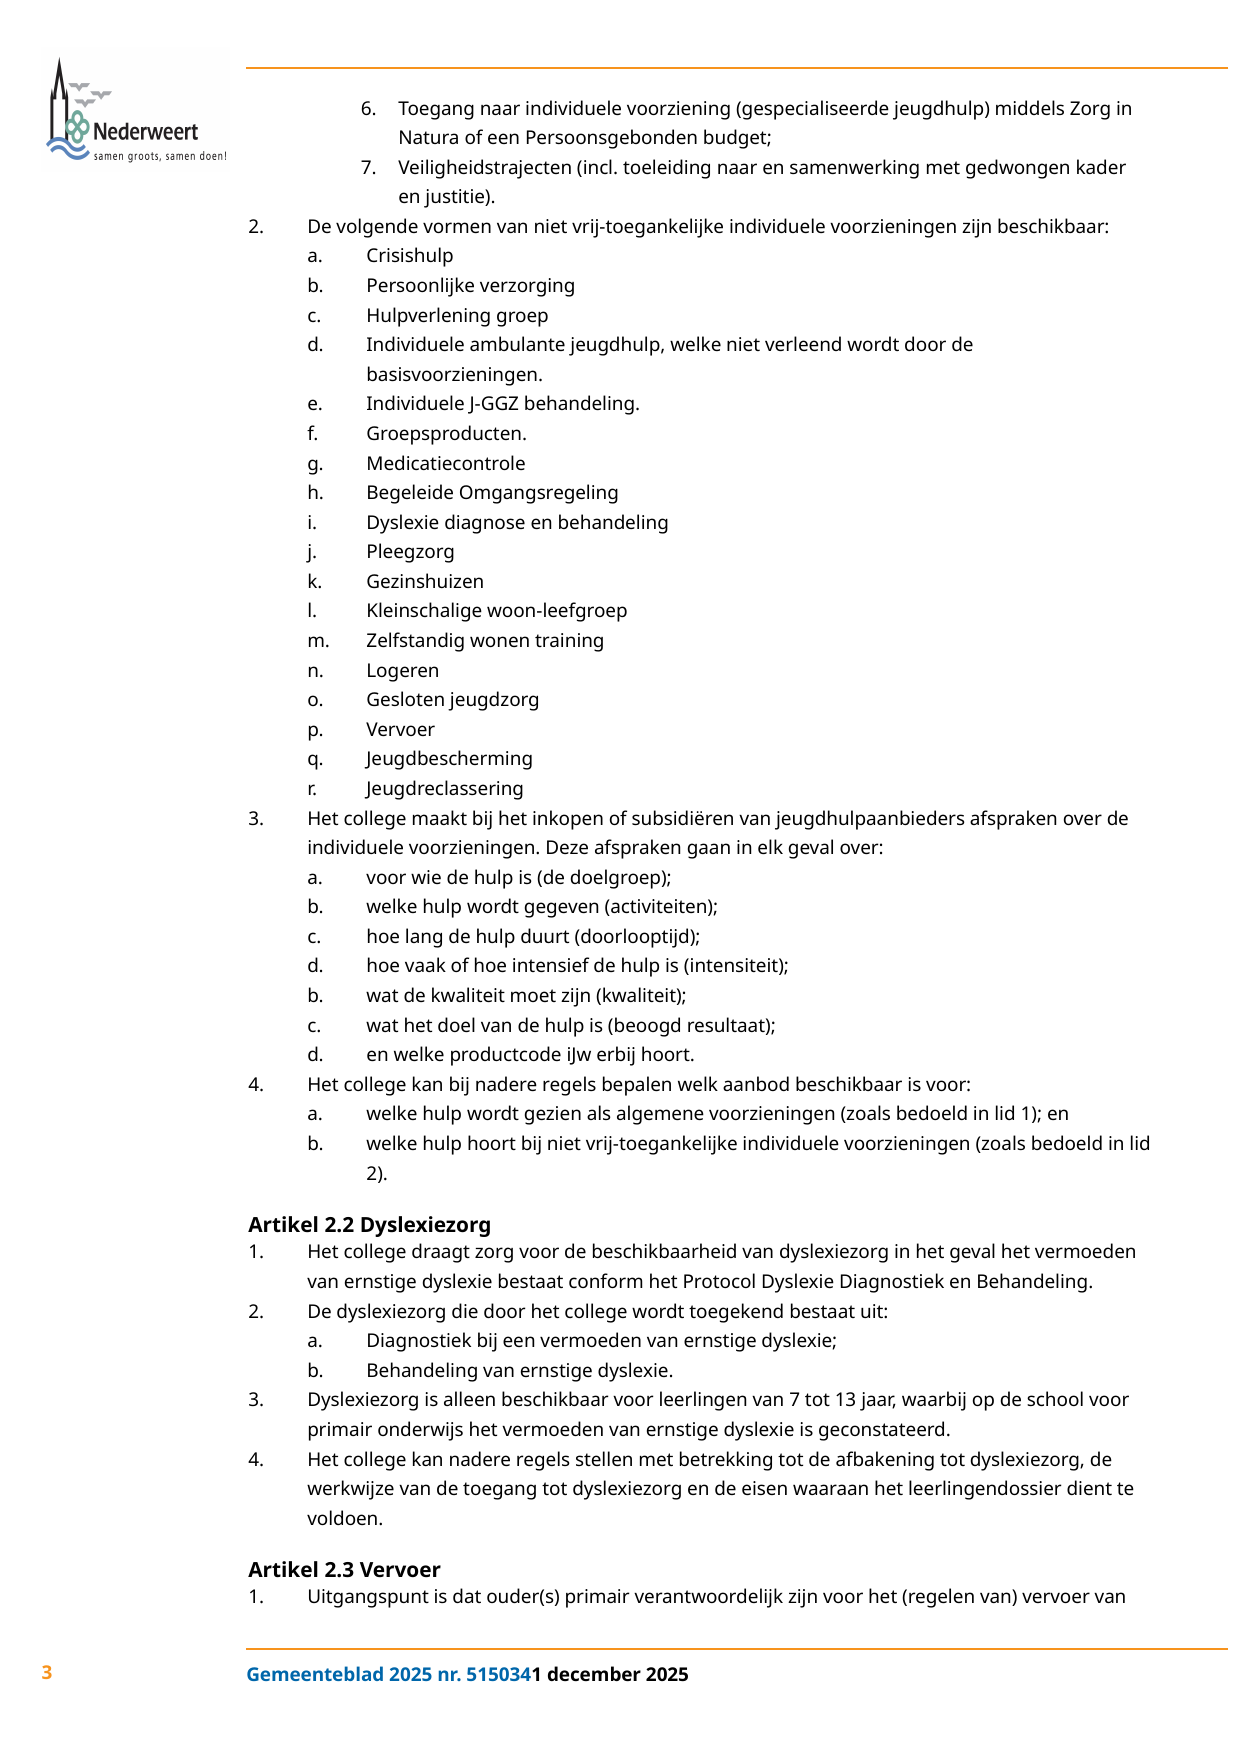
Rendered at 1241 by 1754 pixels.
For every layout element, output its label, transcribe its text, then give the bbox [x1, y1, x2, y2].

list Vervoer [307, 716, 1152, 742]
list Medicatiecontrole [307, 450, 1152, 476]
list en welke productcode iJw erbij hoort. [307, 1041, 1152, 1067]
text Artikel 2.2 Dyslexiezorg [248, 1210, 1152, 1239]
list welke hulp hoort bij niet vrij-toegankelijke individuele voorzieningen (zoals bedoeld in lid 2). [307, 1130, 1152, 1186]
list wat de kwaliteit moet zijn (kwaliteit); [307, 982, 1152, 1008]
list Jeugdbescherming [307, 746, 1152, 771]
list Diagnostiek bij een vermoeden van ernstige dyslexie; [307, 1327, 1152, 1353]
list welke hulp wordt gegeven (activiteiten); [307, 893, 1152, 919]
list Groepsproducten. [307, 420, 1152, 446]
list Het college kan nadere regels stellen met betrekking tot de afbakening tot dyslexiezorg, de werkwijze van de toegang tot dyslexiezorg en de eisen waaraan het leerlingendossier dient te voldoen. [248, 1446, 1152, 1531]
list hoe vaak of hoe intensief de hulp is (intensiteit); [307, 953, 1152, 978]
list Dyslexiezorg is alleen beschikbaar voor leerlingen van 7 tot 13 jaar, waarbij op de school voor primair onderwijs het vermoeden van ernstige dyslexie is geconstateerd. [248, 1387, 1152, 1442]
list Gezinshuizen [307, 568, 1152, 594]
list Het college maakt bij het inkopen of subsidiëren van jeugdhulpaanbieders afspraken over de individuele voorzieningen. Deze afspraken gaan in elk geval over: [248, 805, 1152, 860]
list wat het doel van de hulp is (beoogd resultaat); [307, 1012, 1152, 1038]
list De dyslexiezorg die door het college wordt toegekend bestaat uit: [248, 1298, 1152, 1323]
list Het college kan bij nadere regels bepalen welk aanbod beschikbaar is voor: [248, 1071, 1152, 1097]
list welke hulp wordt gezien als algemene voorzieningen (zoals bedoeld in lid 1); en [307, 1101, 1152, 1126]
list Toegang naar individuele voorziening (gespecialiseerde jeugdhulp) middels Zorg in Natura of een Persoonsgebonden budget; [361, 95, 1152, 150]
list Zelfstandig wonen training [307, 627, 1152, 653]
list Behandeling van ernstige dyslexie. [307, 1357, 1152, 1383]
list voor wie de hulp is (de doelgroep); [307, 864, 1152, 890]
list Crisishulp [307, 243, 1152, 268]
list hoe lang de hulp duurt (doorlooptijd); [307, 923, 1152, 949]
list Logeren [307, 657, 1152, 683]
list Gesloten jeugdzorg [307, 686, 1152, 712]
list De volgende vormen van niet vrij-toegankelijke individuele voorzieningen zijn beschikbaar: [248, 213, 1152, 239]
list Veiligheidstrajecten (incl. toeleiding naar en samenwerking met gedwongen kader en justitie). [361, 154, 1152, 209]
list Persoonlijke verzorging [307, 272, 1152, 298]
list Het college draagt zorg voor de beschikbaarheid van dyslexiezorg in het geval het vermoeden van ernstige dyslexie bestaat conform het Protocol Dyslexie Diagnostiek en Behandeling. [248, 1239, 1152, 1294]
list Individuele ambulante jeugdhulp, welke niet verleend wordt door de basisvoorzieningen. [307, 331, 1152, 387]
list Hulpverlening groep [307, 302, 1152, 328]
list Pleegzorg [307, 538, 1152, 564]
list Dyslexie diagnose en behandeling [307, 509, 1152, 535]
list Individuele J-GGZ behandeling. [307, 391, 1152, 416]
list Kleinschalige woon-leefgroep [307, 598, 1152, 623]
list Uitgangspunt is dat ouder(s) primair verantwoordelijk zijn voor het (regelen van) vervoer van [248, 1584, 1152, 1609]
list Begeleide Omgangsregeling [307, 479, 1152, 505]
text Artikel 2.3 Vervoer [248, 1555, 1152, 1584]
picture [41, 47, 231, 172]
list Jeugdreclassering [307, 775, 1152, 801]
